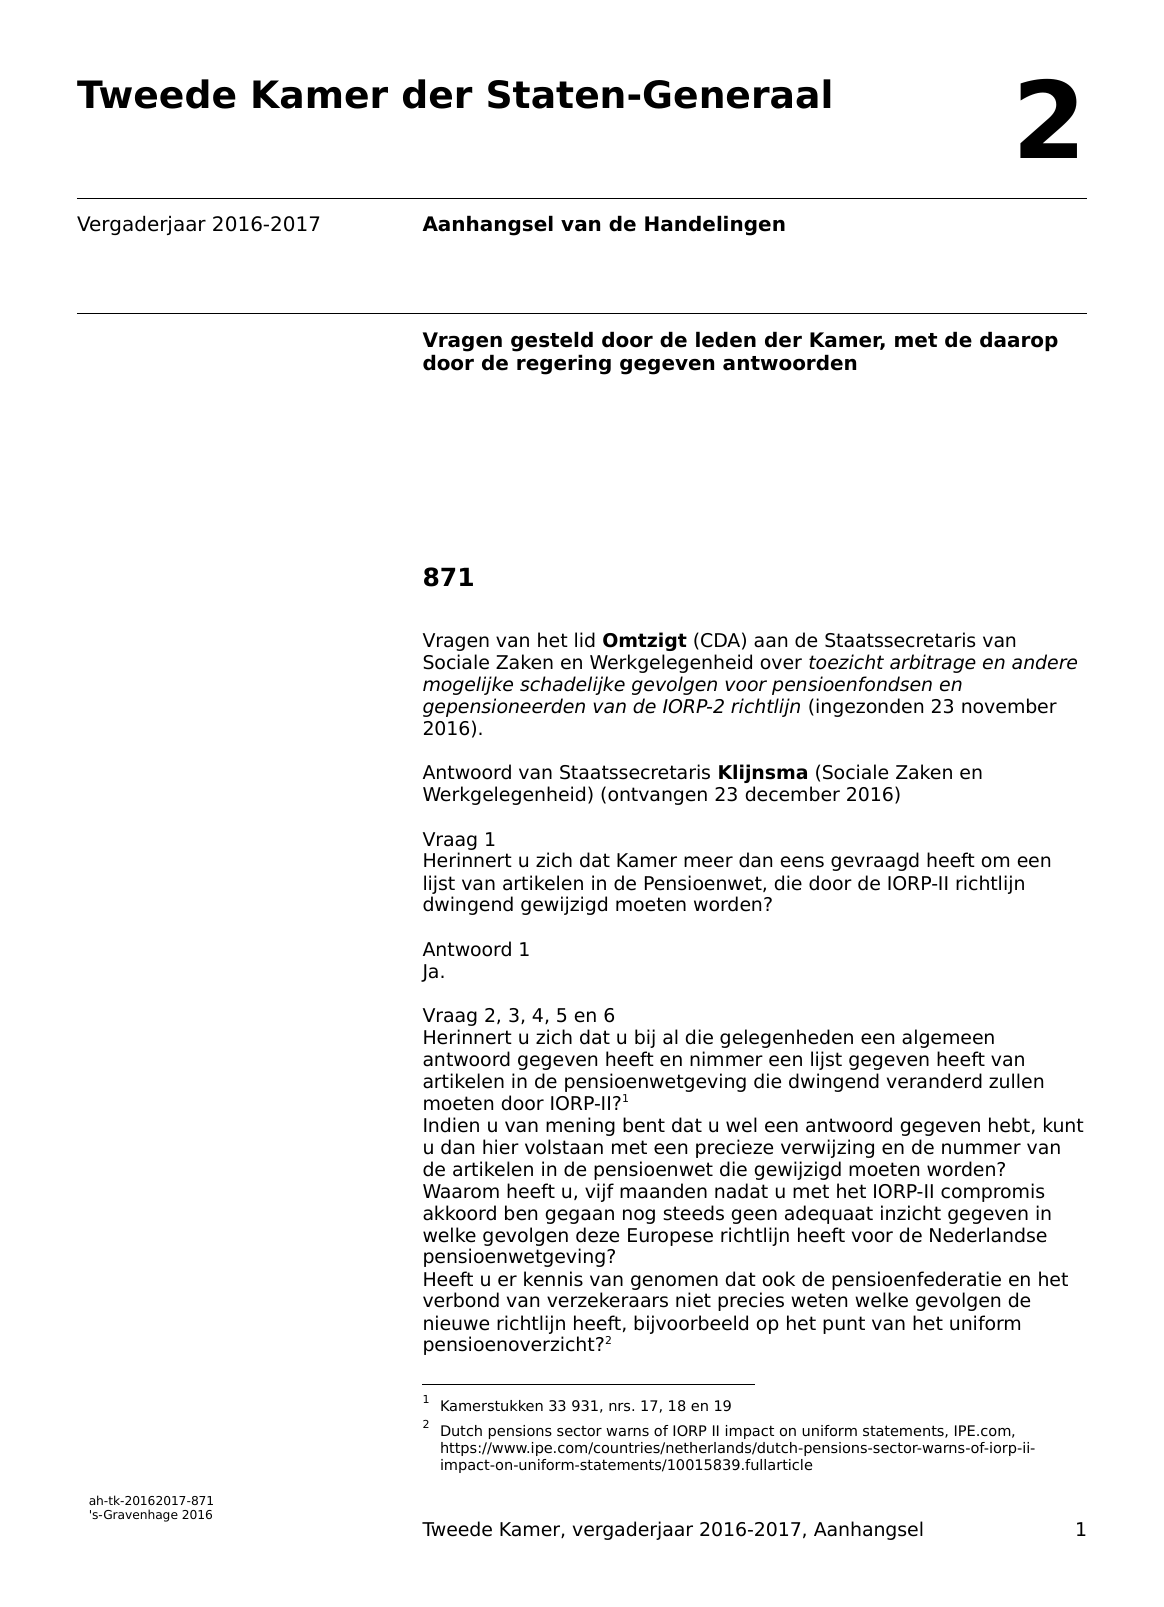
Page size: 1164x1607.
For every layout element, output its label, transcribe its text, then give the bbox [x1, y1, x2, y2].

text Vraag 2, 3, 4, 5 en 6 [422, 1005, 1087, 1027]
text Heeft u er kennis van genomen dat ook de pensioenfederatie en het verbond van verzekeraars niet precies weten welke gevolgen de nieuwe richtlijn heeft, bijvoorbeeld op het punt van het uniform pensioenoverzicht? [422, 1268, 1087, 1356]
text Waarom heeft u, vijf maanden nadat u met het IORP-II compromis akkoord ben gegaan nog steeds geen adequaat inzicht gegeven in welke gevolgen deze Europese richtlijn heeft voor de Nederlandse pensioenwetgeving? [422, 1181, 1087, 1268]
text ah-tk-20162017-871 [88, 1494, 323, 1508]
text Ja. [422, 961, 1087, 982]
text Antwoord van Staatssecretaris Klijnsma (Sociale Zaken en Werkgelegenheid) (ontvangen 23 december 2016) [422, 762, 1087, 806]
text 's-Gravenhage 2016 [88, 1508, 323, 1522]
table_cell Vergaderjaar 2016-2017 [77, 199, 422, 313]
text Vraag 1 [422, 828, 1087, 850]
text Dutch pensions sector warns of IORP II impact on uniform statements, IPE.com, https://www.ipe.com/countries/netherlands/dutch-pensions-sector-warns-of-iorp-ii-impact-on-uniform-statements/10015839.fullarticle [422, 1418, 1087, 1474]
table_header Tweede Kamer der Staten-Generaal [77, 59, 886, 198]
table_cell [77, 314, 422, 375]
text Antwoord 1 [422, 938, 1087, 961]
table_cell Vragen gesteld door de leden der Kamer, met de daarop door de regering gegeven antwoorden [422, 314, 1087, 375]
text 871 [422, 563, 1087, 592]
text Herinnert u zich dat Kamer meer dan eens gevraagd heeft om een lijst van artikelen in de Pensioenwet, die door de IORP-II richtlijn dwingend gewijzigd moeten worden? [422, 850, 1087, 916]
text Kamerstukken 33 931, nrs. 17, 18 en 19 [422, 1393, 1087, 1416]
text Herinnert u zich dat u bij al die gelegenheden een algemeen antwoord gegeven heeft en nimmer een lijst gegeven heeft van artikelen in de pensioenwetgeving die dwingend veranderd zullen moeten door IORP-II? [422, 1027, 1087, 1114]
text Vragen van het lid Omtzigt (CDA) aan de Staatssecretaris van Sociale Zaken en Werkgelegenheid over toezicht arbitrage en andere mogelijke schadelijke gevolgen voor pensioenfondsen en gepensioneerden van de IORP-2 richtlijn (ingezonden 23 november 2016). [422, 630, 1087, 740]
text Indien u van mening bent dat u wel een antwoord gegeven hebt, kunt u dan hier volstaan met een precieze verwijzing en de nummer van de artikelen in de pensioenwet die gewijzigd moeten worden? [422, 1114, 1087, 1181]
table_header 2 [886, 59, 1087, 198]
table_cell Aanhangsel van de Handelingen [422, 199, 1087, 313]
